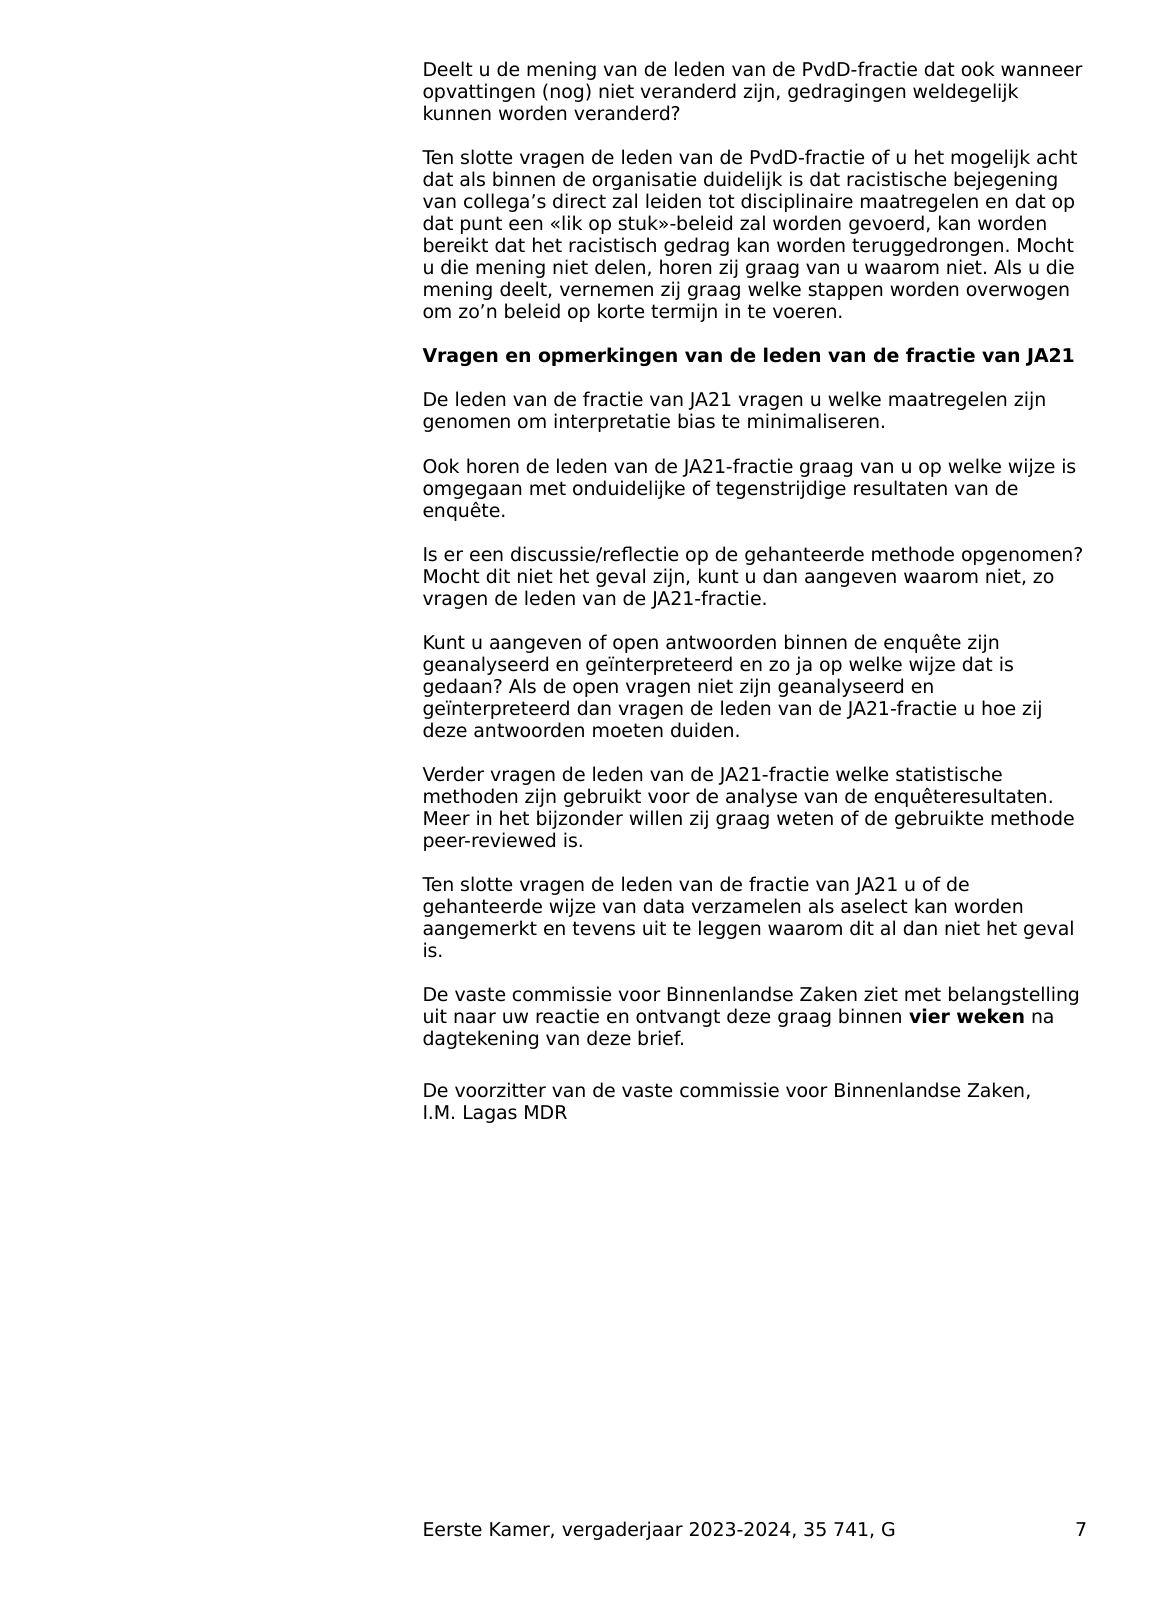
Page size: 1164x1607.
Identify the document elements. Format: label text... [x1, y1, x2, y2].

text Verder vragen de leden van de JA21-fractie welke statistische methoden zijn gebruikt voor de analyse van de enquêteresultaten. Meer in het bijzonder willen zij graag weten of de gebruikte methode peer-reviewed is. [422, 764, 1087, 852]
subtitle Vragen en opmerkingen van de leden van de fractie van JA21 [422, 345, 1087, 367]
text Is er een discussie/reflectie op de gehanteerde methode opgenomen? Mocht dit niet het geval zijn, kunt u dan aangeven waarom niet, zo vragen de leden van de JA21-fractie. [422, 544, 1087, 609]
text Deelt u de mening van de leden van de PvdD-fractie dat ook wanneer opvattingen (nog) niet veranderd zijn, gedragingen weldegelijk kunnen worden veranderd? [422, 59, 1087, 125]
text De vaste commissie voor Binnenlandse Zaken ziet met belangstelling uit naar uw reactie en ontvangt deze graag binnen vier weken na dagtekening van deze brief. [422, 984, 1087, 1050]
text De leden van de fractie van JA21 vragen u welke maatregelen zijn genomen om interpretatie bias te minimaliseren. [422, 389, 1087, 433]
text Ten slotte vragen de leden van de PvdD-fractie of u het mogelijk acht dat als binnen de organisatie duidelijk is dat racistische bejegening van collega’s direct zal leiden tot disciplinaire maatregelen en dat op dat punt een «lik op stuk»-beleid zal worden gevoerd, kan worden bereikt dat het racistisch gedrag kan worden teruggedrongen. Mocht u die mening niet delen, horen zij graag van u waarom niet. Als u die mening deelt, vernemen zij graag welke stappen worden overwogen om zo’n beleid op korte termijn in te voeren. [422, 147, 1087, 323]
text De voorzitter van de vaste commissie voor Binnenlandse Zaken, I.M. Lagas MDR [422, 1080, 1087, 1124]
text Ten slotte vragen de leden van de fractie van JA21 u of de gehanteerde wijze van data verzamelen als aselect kan worden aangemerkt en tevens uit te leggen waarom dit al dan niet het geval is. [422, 874, 1087, 962]
text Kunt u aangeven of open antwoorden binnen de enquête zijn geanalyseerd en geïnterpreteerd en zo ja op welke wijze dat is gedaan? Als de open vragen niet zijn geanalyseerd en geïnterpreteerd dan vragen de leden van de JA21-fractie u hoe zij deze antwoorden moeten duiden. [422, 632, 1087, 742]
text Ook horen de leden van de JA21-fractie graag van u op welke wijze is omgegaan met onduidelijke of tegenstrijdige resultaten van de enquête. [422, 456, 1087, 521]
